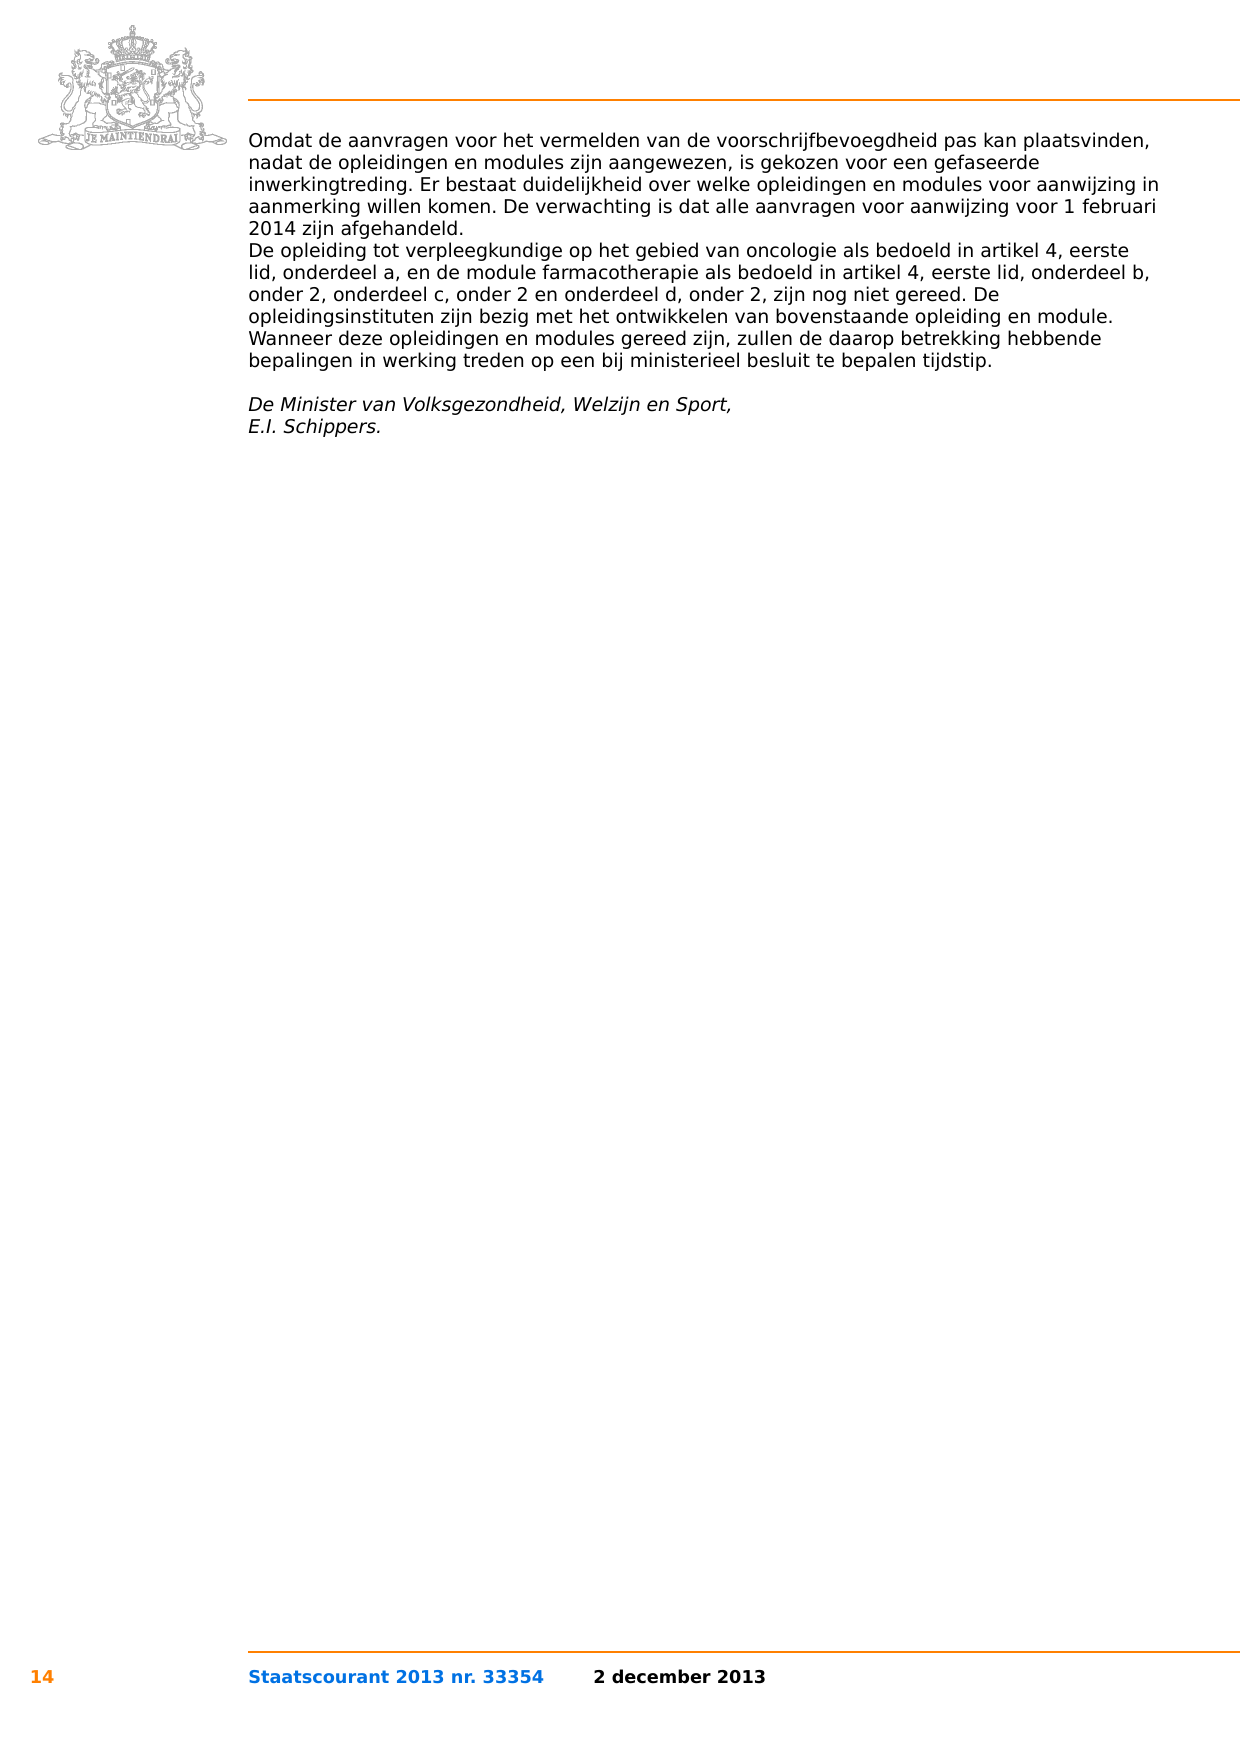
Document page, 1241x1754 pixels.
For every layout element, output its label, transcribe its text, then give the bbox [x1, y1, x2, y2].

text De Minister van Volksgezondheid, Welzijn en Sport, E.I. Schippers. [248, 393, 1163, 437]
text De opleiding tot verpleegkundige op het gebied van oncologie als bedoeld in artikel 4, eerste lid, onderdeel a, en de module farmacotherapie als bedoeld in artikel 4, eerste lid, onderdeel b, onder 2, onderdeel c, onder 2 en onderdeel d, onder 2, zijn nog niet gereed. De opleidingsinstituten zijn bezig met het ontwikkelen van bovenstaande opleiding en module. Wanneer deze opleidingen en modules gereed zijn, zullen de daarop betrekking hebbende bepalingen in werking treden op een bij ministerieel besluit te bepalen tijdstip. [248, 240, 1163, 372]
text Omdat de aanvragen voor het vermelden van de voorschrijfbevoegdheid pas kan plaatsvinden, nadat de opleidingen en modules zijn aangewezen, is gekozen voor een gefaseerde inwerkingtreding. Er bestaat duidelijkheid over welke opleidingen en modules voor aanwijzing in aanmerking willen komen. De verwachting is dat alle aanvragen voor aanwijzing voor 1 februari 2014 zijn afgehandeld. [248, 130, 1163, 240]
picture [38, 25, 227, 150]
